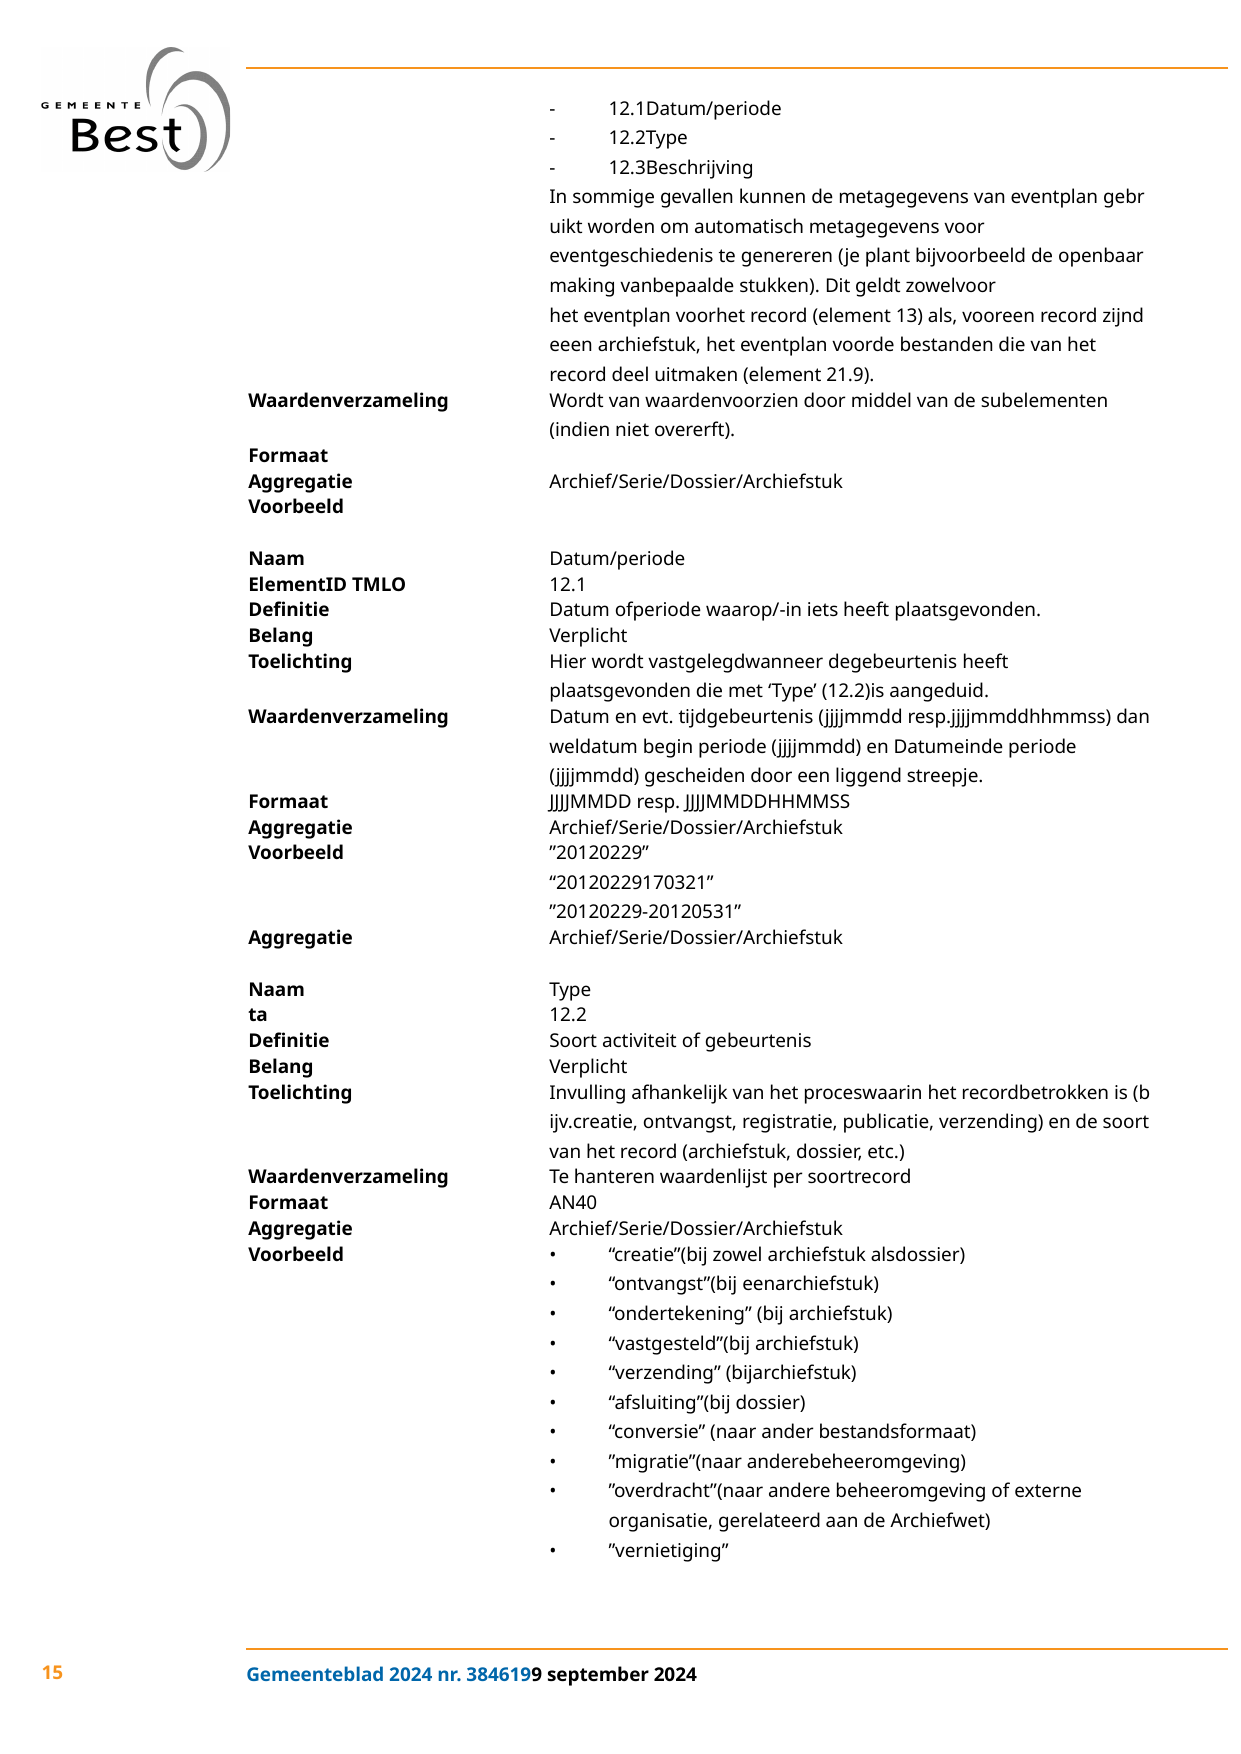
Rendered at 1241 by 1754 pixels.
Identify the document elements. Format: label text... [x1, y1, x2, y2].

table_cell Te hanteren waardenlijst per soortrecord [549, 1164, 1152, 1189]
table_cell Archief/Serie/Dossier/Archiefstuk [549, 925, 1152, 950]
table_cell Formaat [248, 442, 549, 468]
table_cell Belang [248, 1053, 549, 1079]
table_cell [549, 519, 1152, 545]
table_cell Naam [248, 976, 549, 1002]
table_cell Definitie [248, 596, 549, 622]
table_cell Naam [248, 545, 549, 571]
table_cell Toelichting [248, 1079, 549, 1164]
picture [41, 47, 231, 172]
table_cell 12.1 [549, 571, 1152, 596]
table_cell Definitie [248, 1028, 549, 1053]
table_cell Archief/Serie/Dossier/Archiefstuk [549, 468, 1152, 493]
table_cell Type [549, 976, 1152, 1002]
table_cell Aggregatie [248, 1215, 549, 1241]
table_cell Toelichting [248, 648, 549, 703]
table_cell Voorbeeld [248, 494, 549, 519]
table_cell 12.2 [549, 1002, 1152, 1027]
table_cell AN40 [549, 1190, 1152, 1215]
table_cell “creatie”(bij zowel archiefstuk alsdossier) “ontvangst”(bij eenarchiefstuk) “ondertekening” (bij archiefstuk) “vastgesteld”(bij archiefstuk) “verzending” (bijarchiefstuk) “afsluiting”(bij dossier) “conversie” (naar ander bestandsformaat) ”migratie”(naar anderebeheeromgeving) ”overdracht”(naar andere beheeromgeving of externe organisatie, gerelateerd aan de Archiefwet) ”vernietiging” [549, 1241, 1152, 1562]
table_cell Hier wordt vastgelegdwanneer degebeurtenis heeft plaatsgevonden die met ‘Type’ (12.2)is aangeduid. [549, 648, 1152, 703]
table_cell Wordt van waardenvoorzien door middel van de subelementen (indien niet overerft). [549, 387, 1152, 442]
table_cell Invulling afhankelijk van het proceswaarin het recordbetrokken is (bijv.creatie, ontvangst, registratie, publicatie, verzending) en de soort van het record (archiefstuk, dossier, etc.) [549, 1079, 1152, 1164]
table_cell Verplicht [549, 622, 1152, 648]
table_cell Waardenverzameling [248, 703, 549, 788]
table_cell [549, 1563, 1152, 1588]
table_cell [549, 950, 1152, 976]
table_cell Formaat [248, 788, 549, 814]
table_cell [549, 494, 1152, 519]
table_cell Waardenverzameling [248, 1164, 549, 1189]
table_cell Soort activiteit of gebeurtenis [549, 1028, 1152, 1053]
table_cell Archief/Serie/Dossier/Archiefstuk [549, 814, 1152, 839]
table_cell 12.1Datum/periode 12.2Type 12.3Beschrijving In sommige gevallen kunnen de metagegevens van eventplan gebruikt worden om automatisch metagegevens voor eventgeschiedenis te genereren (je plant bijvoorbeeld de openbaarmaking vanbepaalde stukken). Dit geldt zowelvoor het eventplan voorhet record (element 13) als, vooreen record zijndeeen archiefstuk, het eventplan voorde bestanden die van het record deel uitmaken (element 21.9). [549, 95, 1152, 387]
table_cell [248, 1563, 549, 1588]
table_cell Datum ofperiode waarop/-in iets heeft plaatsgevonden. [549, 596, 1152, 622]
table_cell Voorbeeld [248, 840, 549, 924]
table_cell Aggregatie [248, 925, 549, 950]
table_cell [248, 95, 549, 387]
table_cell JJJJMMDD resp. JJJJMMDDHHMMSS [549, 788, 1152, 814]
table_cell Datum en evt. tijdgebeurtenis (jjjjmmdd resp.jjjjmmddhhmmss) dan weldatum begin periode (jjjjmmdd) en Datumeinde periode (jjjjmmdd) gescheiden door een liggend streepje. [549, 703, 1152, 788]
table_cell ”20120229” “20120229170321” ”20120229-20120531” [549, 840, 1152, 924]
table_cell ElementID TMLO [248, 571, 549, 596]
table_cell Voorbeeld [248, 1241, 549, 1562]
table_cell [549, 442, 1152, 468]
table_cell Verplicht [549, 1053, 1152, 1079]
table_cell Archief/Serie/Dossier/Archiefstuk [549, 1215, 1152, 1241]
table_cell Aggregatie [248, 814, 549, 839]
table_cell [248, 950, 549, 976]
table_cell Formaat [248, 1190, 549, 1215]
table_cell Belang [248, 622, 549, 648]
table_cell Aggregatie [248, 468, 549, 493]
table_cell [248, 519, 549, 545]
table_cell Datum/periode [549, 545, 1152, 571]
table_cell Waardenverzameling [248, 387, 549, 442]
table_cell ta [248, 1002, 549, 1027]
